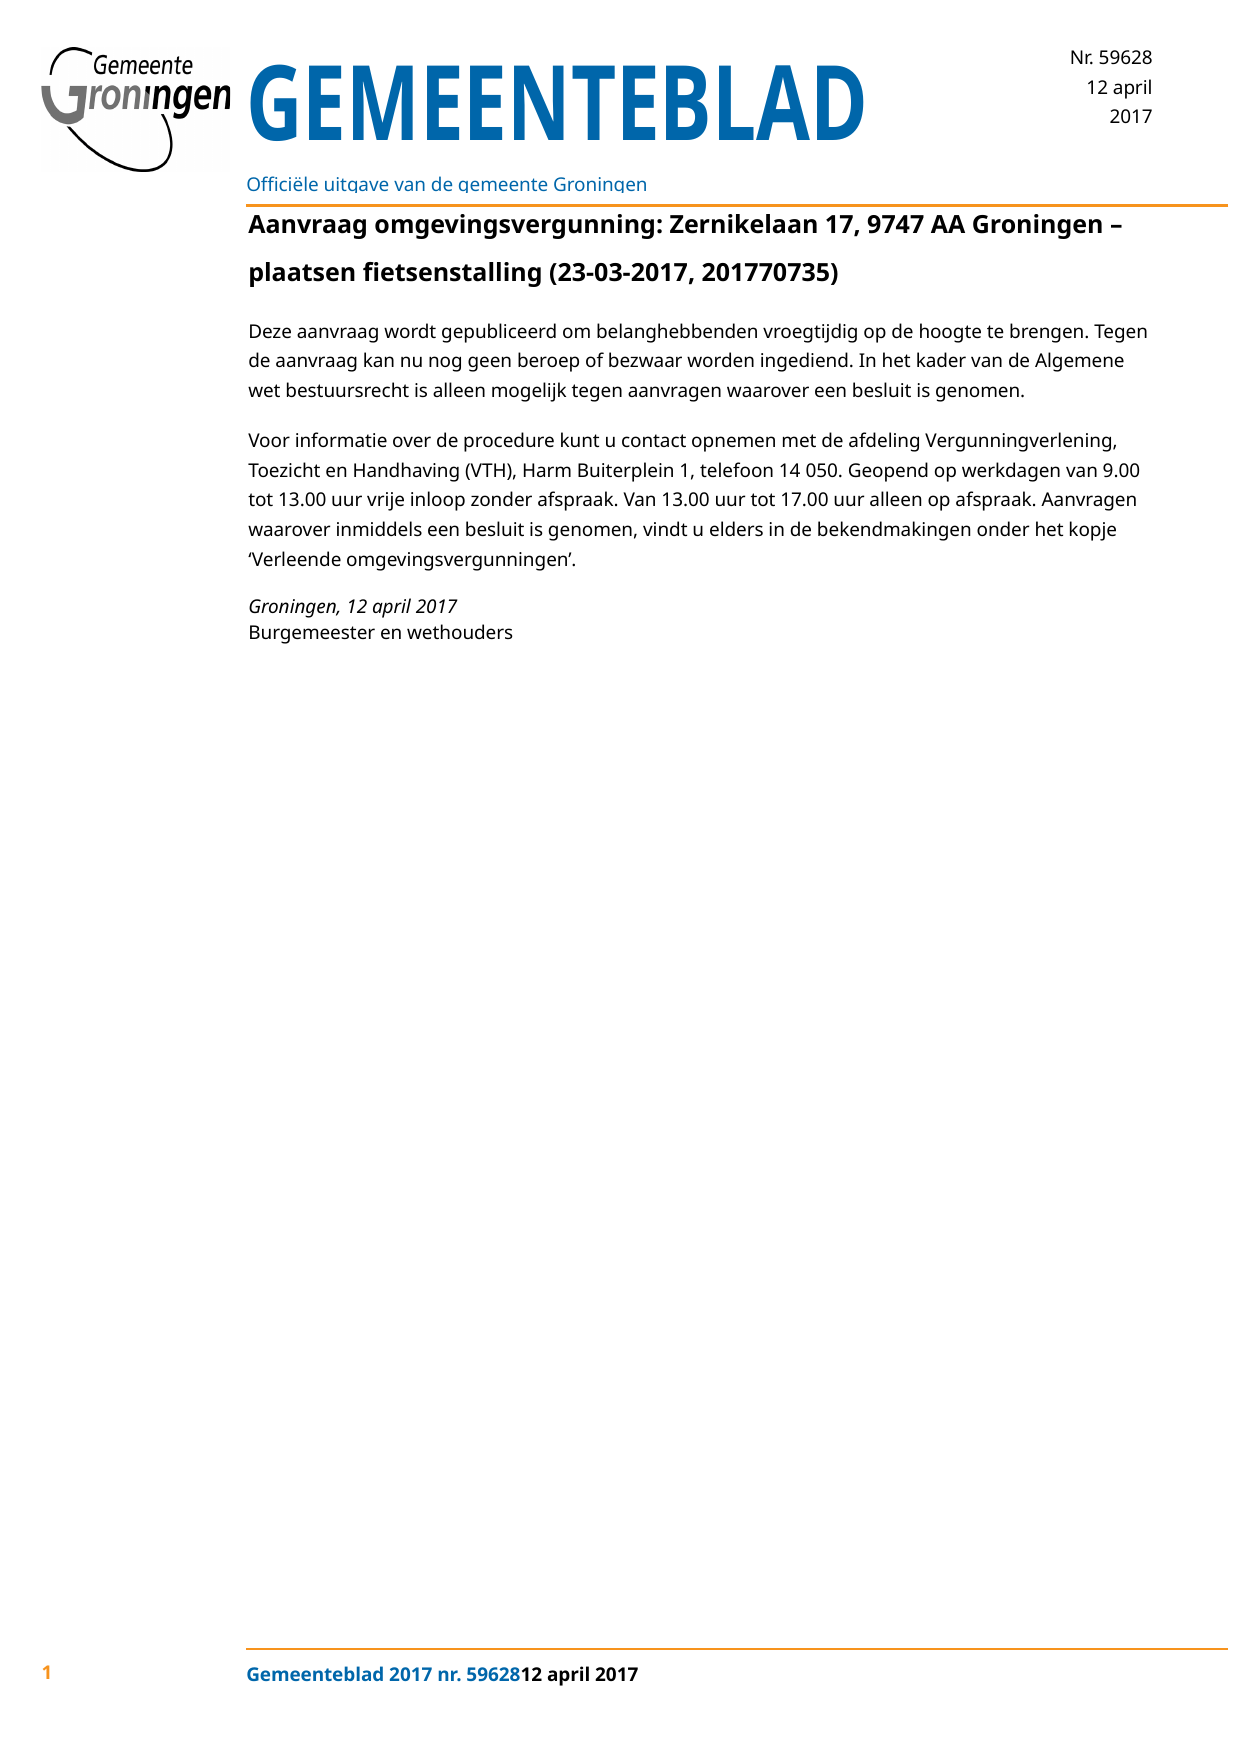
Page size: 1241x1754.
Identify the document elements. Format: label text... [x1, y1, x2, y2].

text Deze aanvraag wordt gepubliceerd om belanghebbenden vroegtijdig op de hoogte te brengen. Tegen de aanvraag kan nu nog geen beroep of bezwaar worden ingediend. In het kader van de Algemene wet bestuursrecht is alleen mogelijk tegen aanvragen waarover een besluit is genomen. [248, 318, 1152, 403]
text Voor informatie over de procedure kunt u contact opnemen met de afdeling Vergunningverlening, Toezicht en Handhaving (VTH), Harm Buiterplein 1, telefoon 14 050. Geopend op werkdagen van 9.00 tot 13.00 uur vrije inloop zonder afspraak. Van 13.00 uur tot 17.00 uur alleen op afspraak. Aanvragen waarover inmiddels een besluit is genomen, vindt u elders in de bekendmakingen onder het kopje ‘Verleende omgevingsvergunningen’. [248, 427, 1152, 572]
text Groningen, 12 april 2017 [248, 594, 1152, 619]
text Burgemeester en wethouders [248, 619, 1152, 645]
picture [41, 47, 231, 172]
text Aanvraag omgevingsvergunning: Zernikelaan 17, 9747 AA Groningen – plaatsen fietsenstalling (23-03-2017, 201770735) [248, 207, 1152, 288]
